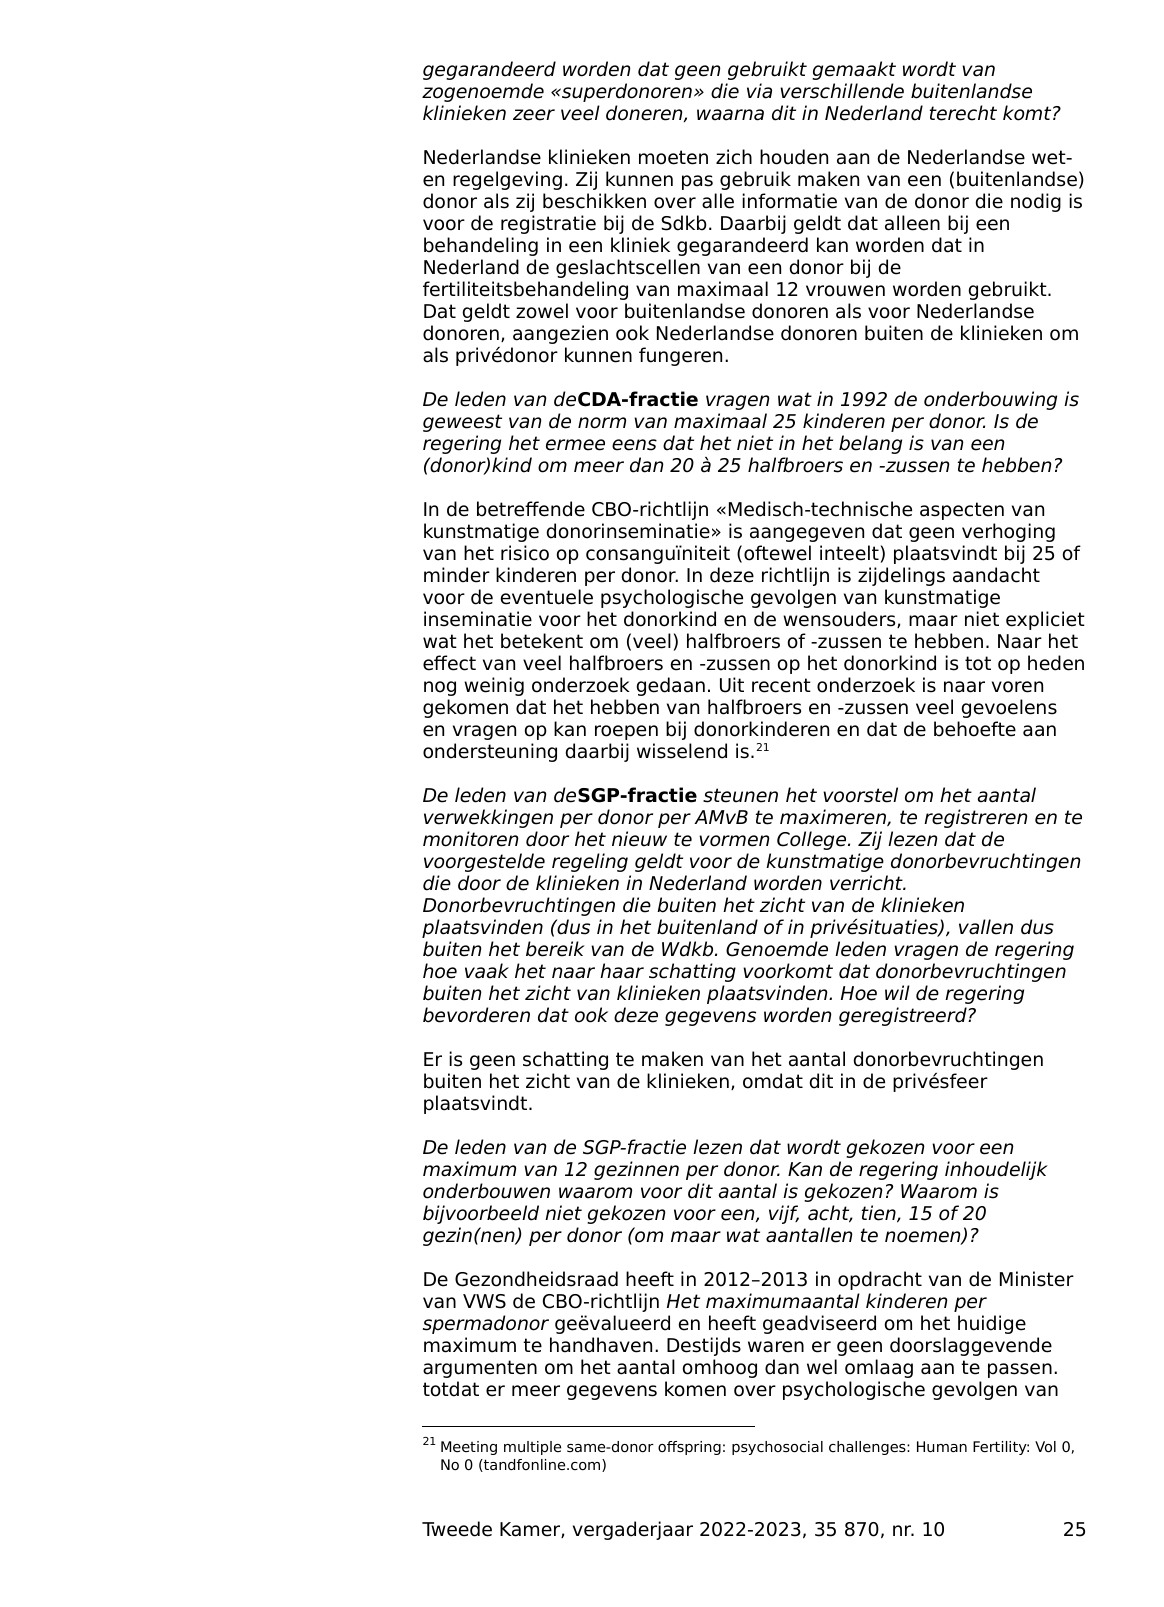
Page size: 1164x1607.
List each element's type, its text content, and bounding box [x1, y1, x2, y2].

text gegarandeerd worden dat geen gebruikt gemaakt wordt van zogenoemde «superdonoren» die via verschillende buitenlandse klinieken zeer veel doneren, waarna dit in Nederland terecht komt? [422, 59, 1087, 125]
text De leden van deSGP-fractie steunen het voorstel om het aantal verwekkingen per donor per AMvB te maximeren, te registreren en te monitoren door het nieuw te vormen College. Zij lezen dat de voorgestelde regeling geldt voor de kunstmatige donorbevruchtingen die door de klinieken in Nederland worden verricht. Donorbevruchtingen die buiten het zicht van de klinieken plaatsvinden (dus in het buitenland of in privésituaties), vallen dus buiten het bereik van de Wdkb. Genoemde leden vragen de regering hoe vaak het naar haar schatting voorkomt dat donorbevruchtingen buiten het zicht van klinieken plaatsvinden. Hoe wil de regering bevorderen dat ook deze gegevens worden geregistreerd? [422, 785, 1087, 1027]
text De Gezondheidsraad heeft in 2012–2013 in opdracht van de Minister van VWS de CBO-richtlijn Het maximumaantal kinderen per spermadonor geëvalueerd en heeft geadviseerd om het huidige maximum te handhaven. Destijds waren er geen doorslaggevende argumenten om het aantal omhoog dan wel omlaag aan te passen. totdat er meer gegevens komen over psychologische gevolgen van [422, 1269, 1087, 1401]
text Nederlandse klinieken moeten zich houden aan de Nederlandse wet- en regelgeving. Zij kunnen pas gebruik maken van een (buitenlandse) donor als zij beschikken over alle informatie van de donor die nodig is voor de registratie bij de Sdkb. Daarbij geldt dat alleen bij een behandeling in een kliniek gegarandeerd kan worden dat in Nederland de geslachtscellen van een donor bij de fertiliteitsbehandeling van maximaal 12 vrouwen worden gebruikt. Dat geldt zowel voor buitenlandse donoren als voor Nederlandse donoren, aangezien ook Nederlandse donoren buiten de klinieken om als privédonor kunnen fungeren. [422, 147, 1087, 367]
text In de betreffende CBO-richtlijn «Medisch-technische aspecten van kunstmatige donorinseminatie» is aangegeven dat geen verhoging van het risico op consanguïniteit (oftewel inteelt) plaatsvindt bij 25 of minder kinderen per donor. In deze richtlijn is zijdelings aandacht voor de eventuele psychologische gevolgen van kunstmatige inseminatie voor het donorkind en de wensouders, maar niet expliciet wat het betekent om (veel) halfbroers of -zussen te hebben. Naar het effect van veel halfbroers en -zussen op het donorkind is tot op heden nog weinig onderzoek gedaan. Uit recent onderzoek is naar voren gekomen dat het hebben van halfbroers en -zussen veel gevoelens en vragen op kan roepen bij donorkinderen en dat de behoefte aan ondersteuning daarbij wisselend is. [422, 499, 1087, 763]
text Meeting multiple same-donor offspring: psychosocial challenges: Human Fertility: Vol 0, No 0 (tandfonline.com) [422, 1435, 1087, 1474]
text Er is geen schatting te maken van het aantal donorbevruchtingen buiten het zicht van de klinieken, omdat dit in de privésfeer plaatsvindt. [422, 1049, 1087, 1115]
text De leden van de SGP-fractie lezen dat wordt gekozen voor een maximum van 12 gezinnen per donor. Kan de regering inhoudelijk onderbouwen waarom voor dit aantal is gekozen? Waarom is bijvoorbeeld niet gekozen voor een, vijf, acht, tien, 15 of 20 gezin(nen) per donor (om maar wat aantallen te noemen)? [422, 1137, 1087, 1247]
text De leden van deCDA-fractie vragen wat in 1992 de onderbouwing is geweest van de norm van maximaal 25 kinderen per donor. Is de regering het ermee eens dat het niet in het belang is van een (donor)kind om meer dan 20 à 25 halfbroers en -zussen te hebben? [422, 389, 1087, 477]
